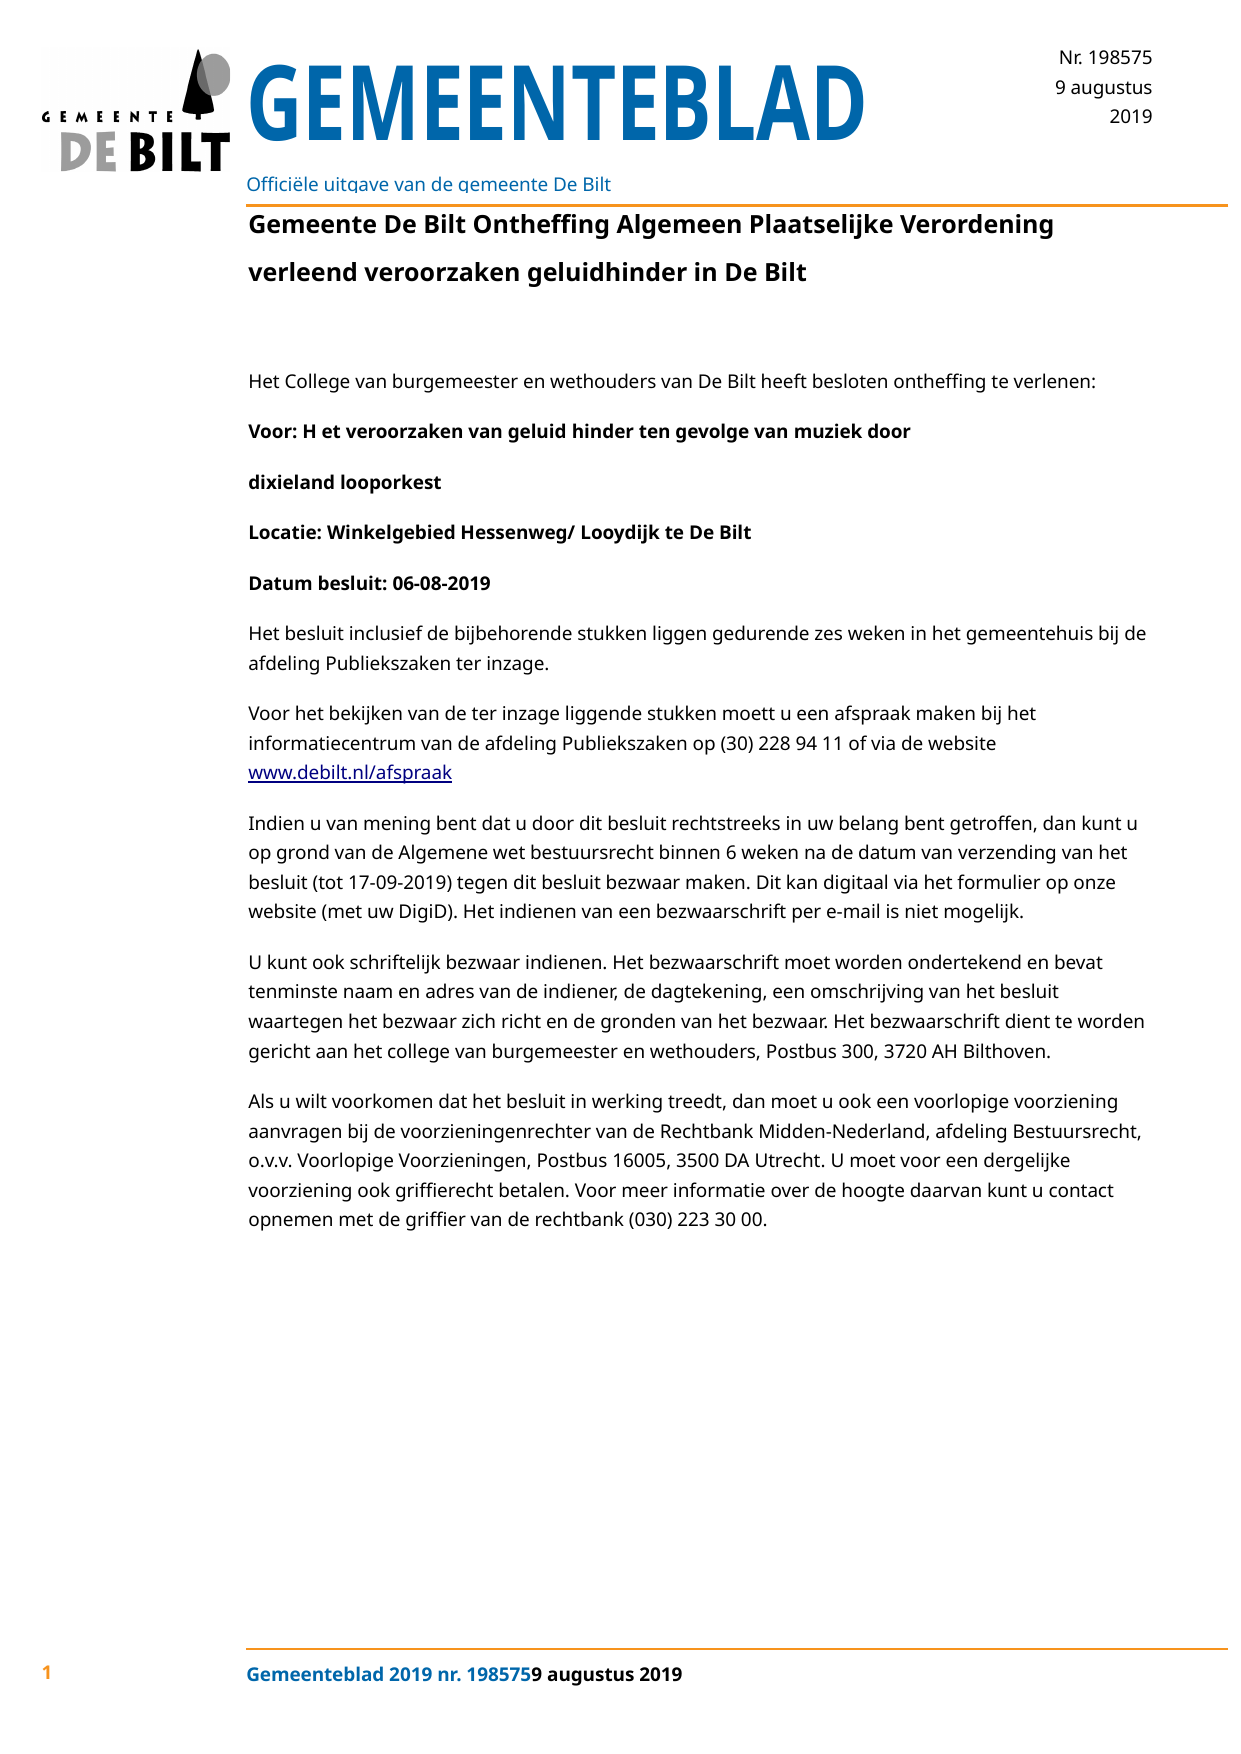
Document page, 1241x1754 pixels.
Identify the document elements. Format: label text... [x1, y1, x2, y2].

text Indien u van mening bent dat u door dit besluit rechtstreeks in uw belang bent getroffen, dan kunt u op grond van de Algemene wet bestuursrecht binnen 6 weken na de datum van verzending van het besluit (tot 17-09-2019) tegen dit besluit bezwaar maken. Dit kan digitaal via het formulier op onze website (met uw DigiD). Het indienen van een bezwaarschrift per e-mail is niet mogelijk. [248, 810, 1152, 924]
text Gemeente De Bilt Ontheffing Algemeen Plaatselijke Verordening verleend veroorzaken geluidhinder in De Bilt [248, 207, 1152, 288]
text Datum besluit: 06-08-2019 [248, 570, 1152, 596]
text U kunt ook schriftelijk bezwaar indienen. Het bezwaarschrift moet worden ondertekend en bevat tenminste naam en adres van de indiener, de dagtekening, een omschrijving van het besluit waartegen het bezwaar zich richt en de gronden van het bezwaar. Het bezwaarschrift dient te worden gericht aan het college van burgemeester en wethouders, Postbus 300, 3720 AH Bilthoven. [248, 949, 1152, 1064]
text dixieland looporkest [248, 469, 1152, 495]
text Als u wilt voorkomen dat het besluit in werking treedt, dan moet u ook een voorlopige voorziening aanvragen bij de voorzieningenrechter van de Rechtbank Midden-Nederland, afdeling Bestuursrecht, o.v.v. Voorlopige Voorzieningen, Postbus 16005, 3500 DA Utrecht. U moet voor een dergelijke voorziening ook griffierecht betalen. Voor meer informatie over de hoogte daarvan kunt u contact opnemen met de griffier van de rechtbank (030) 223 30 00. [248, 1088, 1152, 1232]
text Het besluit inclusief de bijbehorende stukken liggen gedurende zes weken in het gemeentehuis bij de afdeling Publiekszaken ter inzage. [248, 620, 1152, 676]
text Het College van burgemeester en wethouders van De Bilt heeft besloten ontheffing te verlenen: [248, 368, 1152, 394]
text Voor het bekijken van de ter inzage liggende stukken moett u een afspraak maken bij het informatiecentrum van de afdeling Publiekszaken op (30) 228 94 11 of via de website www.debilt.nl/afspraak [248, 700, 1152, 785]
text Locatie: Winkelgebied Hessenweg/ Looydijk te De Bilt [248, 519, 1152, 545]
picture [41, 47, 231, 172]
text Voor: H et veroorzaken van geluid hinder ten gevolge van muziek door [248, 419, 1152, 444]
